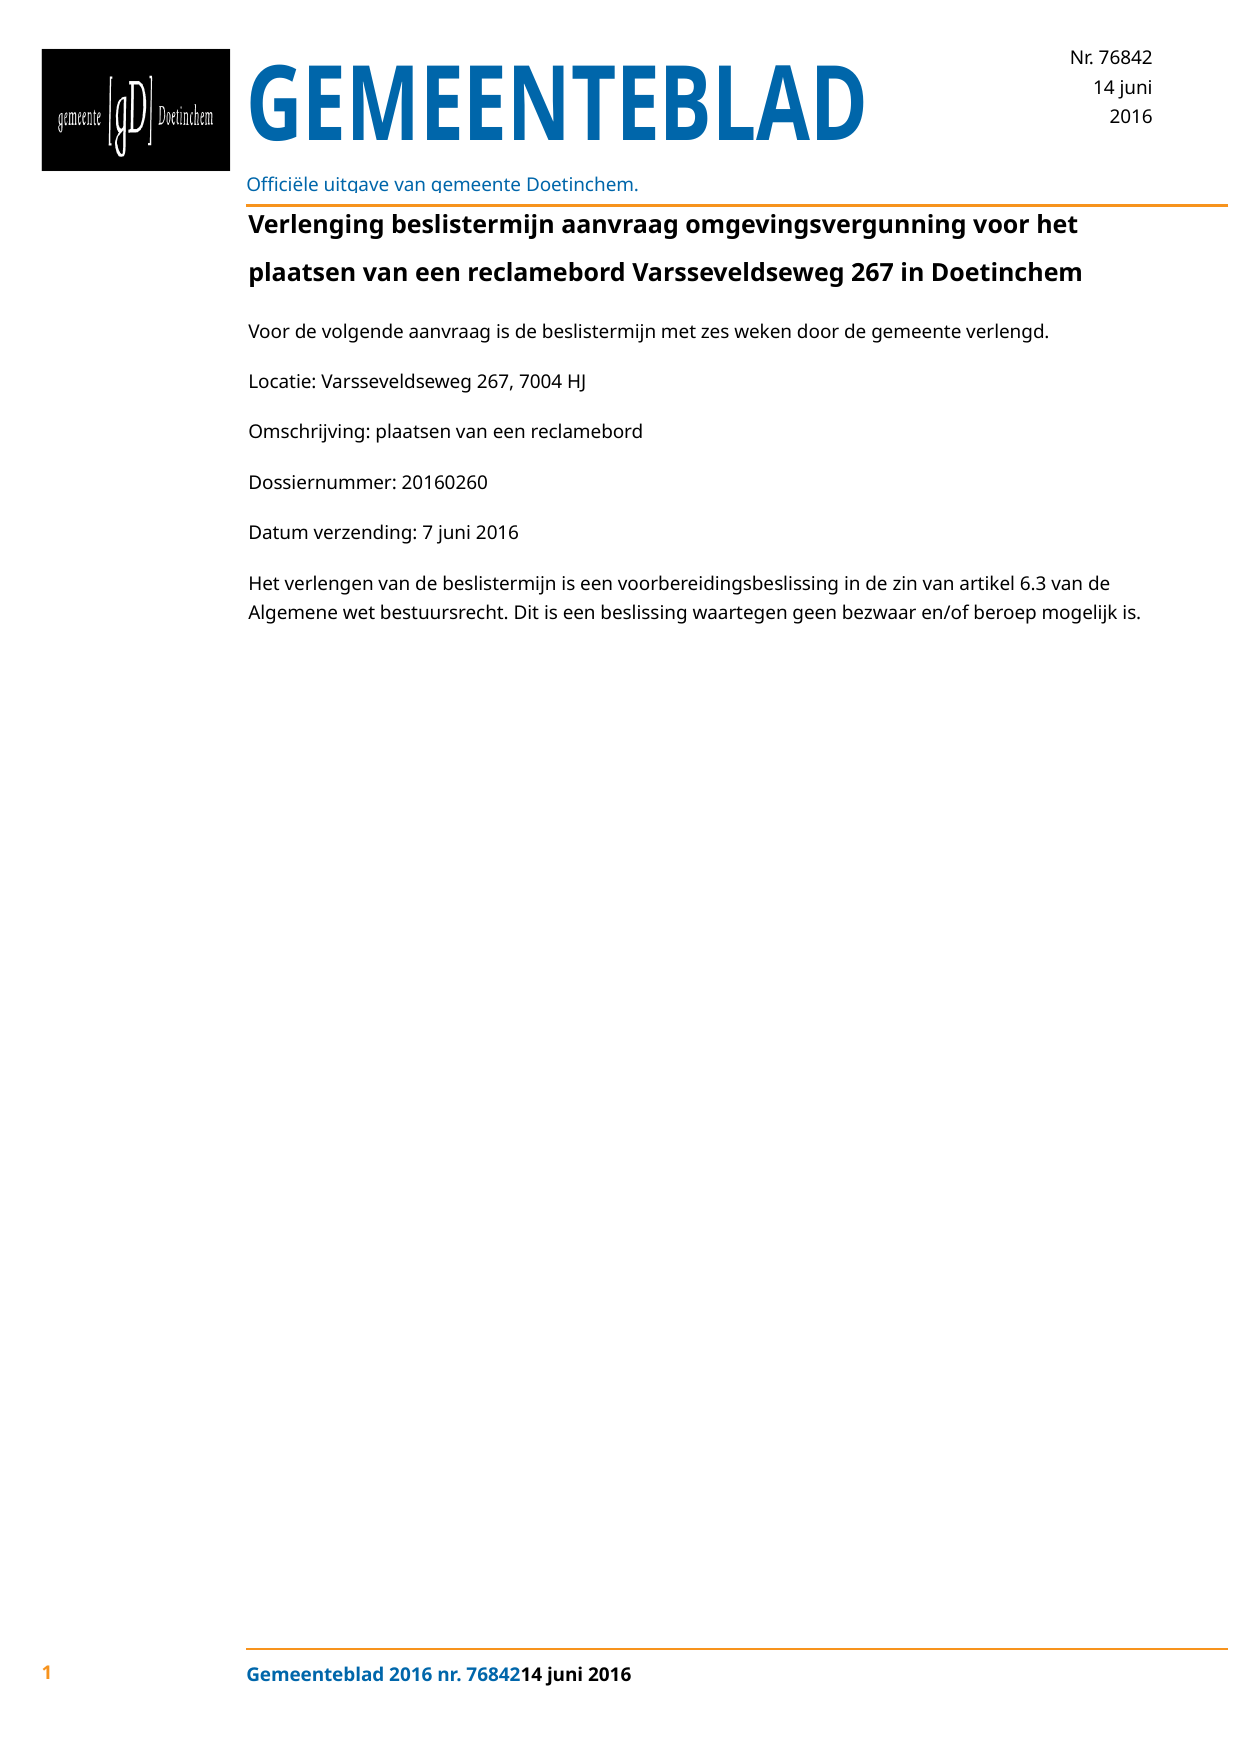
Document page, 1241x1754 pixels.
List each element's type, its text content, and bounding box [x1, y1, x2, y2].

text Dossiernummer: 20160260 [248, 469, 1152, 495]
text Datum verzending: 7 juni 2016 [248, 519, 1152, 545]
picture [41, 47, 231, 172]
text Voor de volgende aanvraag is de beslistermijn met zes weken door de gemeente verlengd. [248, 318, 1152, 344]
text Verlenging beslistermijn aanvraag omgevingsvergunning voor het plaatsen van een reclamebord Varsseveldseweg 267 in Doetinchem [248, 207, 1152, 288]
text Het verlengen van de beslistermijn is een voorbereidingsbeslissing in de zin van artikel 6.3 van de Algemene wet bestuursrecht. Dit is een beslissing waartegen geen bezwaar en/of beroep mogelijk is. [248, 570, 1152, 625]
text Omschrijving: plaatsen van een reclamebord [248, 419, 1152, 444]
text Locatie: Varsseveldseweg 267, 7004 HJ [248, 368, 1152, 394]
